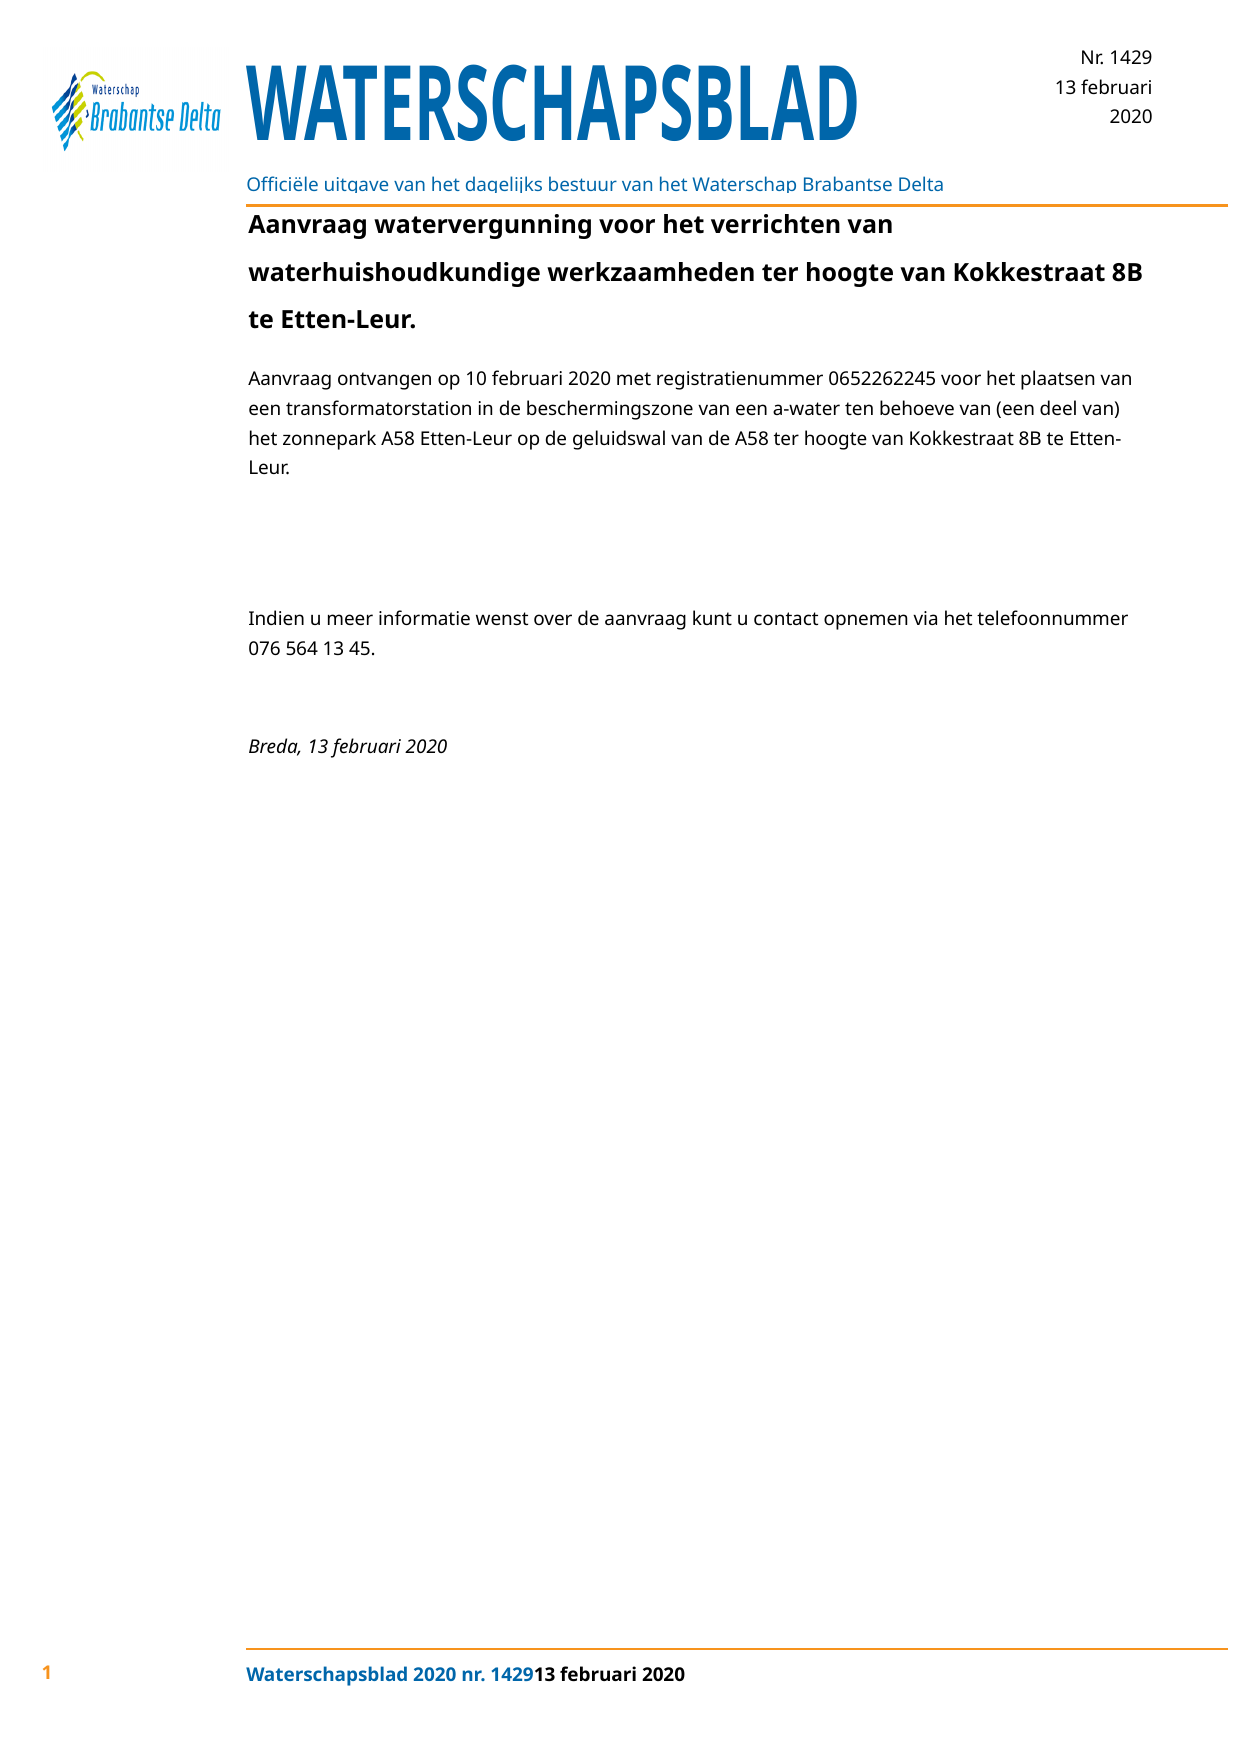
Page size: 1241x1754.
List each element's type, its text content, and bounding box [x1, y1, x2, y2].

text Aanvraag ontvangen op 10 februari 2020 met registratienummer 0652262245 voor het plaatsen van een transformatorstation in de beschermingszone van een a-water ten behoeve van (een deel van) het zonnepark A58 Etten-Leur op de geluidswal van de A58 ter hoogte van Kokkestraat 8B te Etten-Leur. [248, 366, 1152, 480]
text Indien u meer informatie wenst over de aanvraag kunt u contact opnemen via het telefoonnummer 076 564 13 45. [248, 606, 1152, 661]
text Aanvraag watervergunning voor het verrichten van waterhuishoudkundige werkzaamheden ter hoogte van Kokkestraat 8B te Etten-Leur. [248, 207, 1152, 336]
text Breda, 13 februari 2020 [248, 733, 1152, 759]
picture [41, 47, 231, 172]
